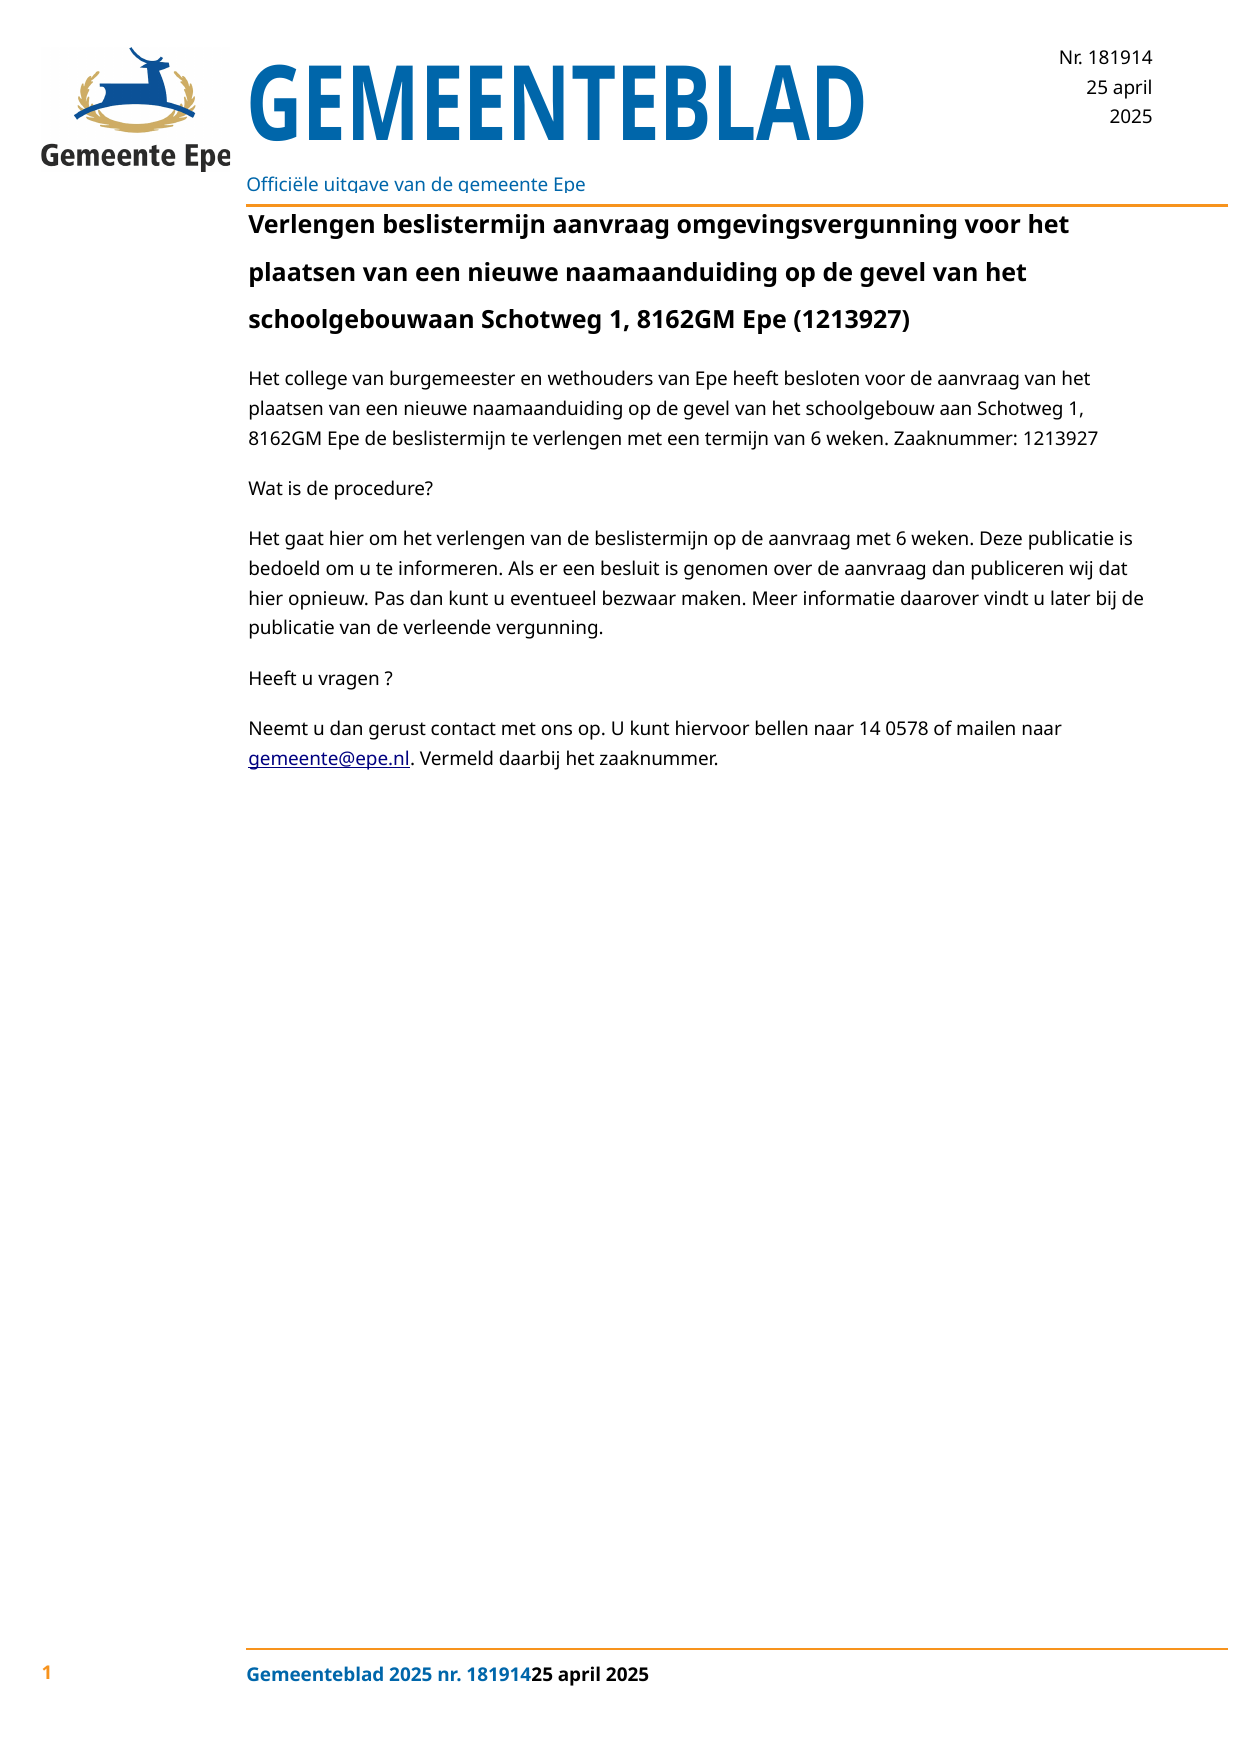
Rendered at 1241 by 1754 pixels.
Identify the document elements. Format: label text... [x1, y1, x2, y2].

picture [41, 47, 231, 172]
text Heeft u vragen ? [248, 665, 1152, 690]
text Neemt u dan gerust contact met ons op. U kunt hiervoor bellen naar 14 0578 of mailen naar gemeente@epe.nl. Vermeld daarbij het zaaknummer. [248, 715, 1152, 770]
text Wat is de procedure? [248, 475, 1152, 501]
text Het college van burgemeester en wethouders van Epe heeft besloten voor de aanvraag van het plaatsen van een nieuwe naamaanduiding op de gevel van het schoolgebouw aan Schotweg 1, 8162GM Epe de beslistermijn te verlengen met een termijn van 6 weken. Zaaknummer: 1213927 [248, 366, 1152, 450]
text Het gaat hier om het verlengen van de beslistermijn op de aanvraag met 6 weken. Deze publicatie is bedoeld om u te informeren. Als er een besluit is genomen over de aanvraag dan publiceren wij dat hier opnieuw. Pas dan kunt u eventueel bezwaar maken. Meer informatie daarover vindt u later bij de publicatie van de verleende vergunning. [248, 526, 1152, 640]
text Verlengen beslistermijn aanvraag omgevingsvergunning voor het plaatsen van een nieuwe naamaanduiding op de gevel van het schoolgebouwaan Schotweg 1, 8162GM Epe (1213927) [248, 207, 1152, 336]
